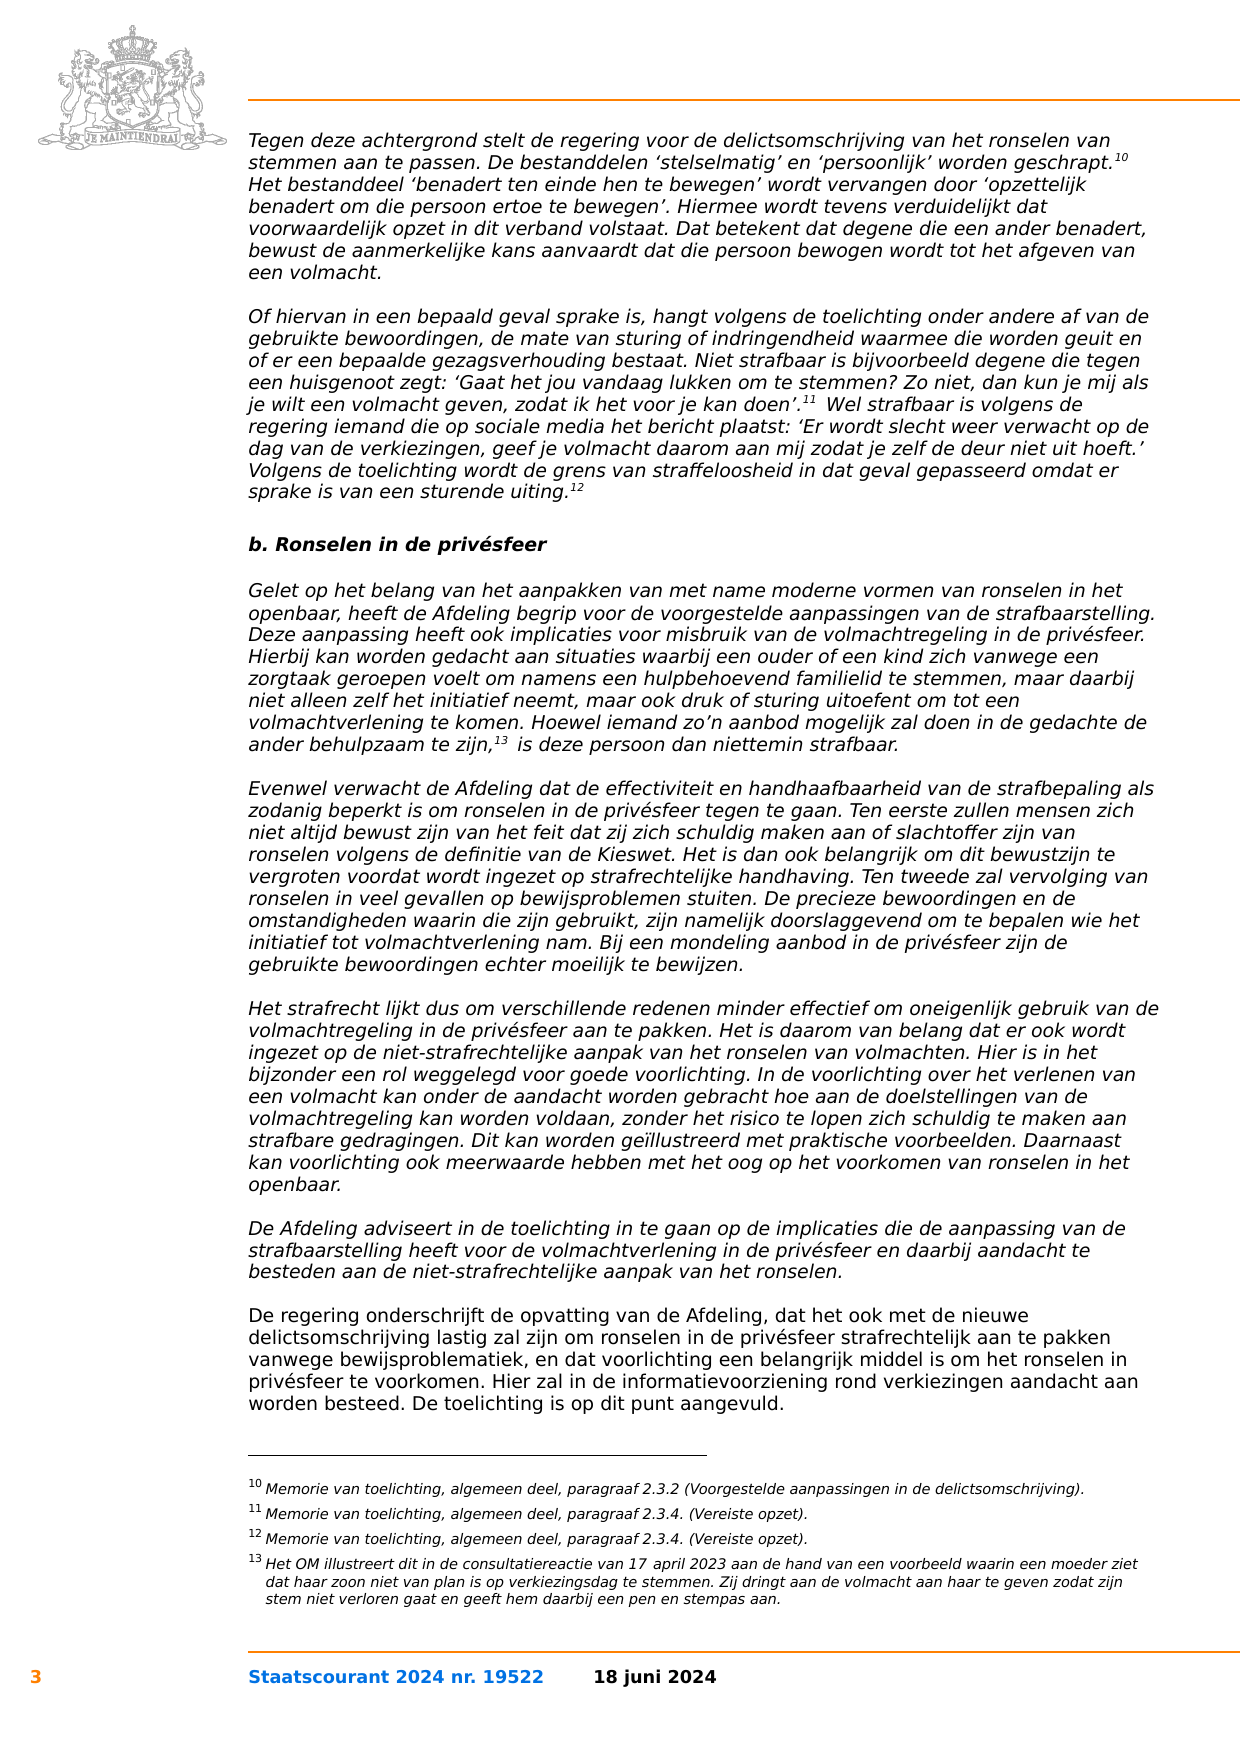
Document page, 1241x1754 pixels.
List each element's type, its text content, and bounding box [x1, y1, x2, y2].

picture [38, 25, 227, 150]
text Tegen deze achtergrond stelt de regering voor de delictsomschrijving van het ronselen van stemmen aan te passen. De bestanddelen ‘stelselmatig’ en ‘persoonlijk’ worden geschrapt. Het bestanddeel ‘benadert ten einde hen te bewegen’ wordt vervangen door ‘opzettelijk benadert om die persoon ertoe te bewegen’. Hiermee wordt tevens verduidelijkt dat voorwaardelijk opzet in dit verband volstaat. Dat betekent dat degene die een ander benadert, bewust de aanmerkelijke kans aanvaardt dat die persoon bewogen wordt tot het afgeven van een volmacht. [248, 130, 1163, 284]
text Memorie van toelichting, algemeen deel, paragraaf 2.3.2 (Voorgestelde aanpassingen in de delictsomschrijving). [248, 1477, 1163, 1499]
text Memorie van toelichting, algemeen deel, paragraaf 2.3.4. (Vereiste opzet). [248, 1502, 1163, 1524]
text De regering onderschrijft de opvatting van de Afdeling, dat het ook met de nieuwe delictsomschrijving lastig zal zijn om ronselen in de privésfeer strafrechtelijk aan te pakken vanwege bewijsproblematiek, en dat voorlichting een belangrijk middel is om het ronselen in privésfeer te voorkomen. Hier zal in de informatievoorziening rond verkiezingen aandacht aan worden besteed. De toelichting is op dit punt aangevuld. [248, 1305, 1163, 1415]
text Het OM illustreert dit in de consultatiereactie van 17 april 2023 aan de hand van een voorbeeld waarin een moeder ziet dat haar zoon niet van plan is op verkiezingsdag te stemmen. Zij dringt aan de volmacht aan haar te geven zodat zijn stem niet verloren gaat en geeft hem daarbij een pen en stempas aan. [248, 1552, 1163, 1608]
text De Afdeling adviseert in de toelichting in te gaan op de implicaties die de aanpassing van de strafbaarstelling heeft voor de volmachtverlening in de privésfeer en daarbij aandacht te besteden aan de niet-strafrechtelijke aanpak van het ronselen. [248, 1217, 1163, 1283]
text Memorie van toelichting, algemeen deel, paragraaf 2.3.4. (Vereiste opzet). [248, 1527, 1163, 1549]
text Het strafrecht lijkt dus om verschillende redenen minder effectief om oneigenlijk gebruik van de volmachtregeling in de privésfeer aan te pakken. Het is daarom van belang dat er ook wordt ingezet op de niet-strafrechtelijke aanpak van het ronselen van volmachten. Hier is in het bijzonder een rol weggelegd voor goede voorlichting. In de voorlichting over het verlenen van een volmacht kan onder de aandacht worden gebracht hoe aan de doelstellingen van de volmachtregeling kan worden voldaan, zonder het risico te lopen zich schuldig te maken aan strafbare gedragingen. Dit kan worden geïllustreerd met praktische voorbeelden. Daarnaast kan voorlichting ook meerwaarde hebben met het oog op het voorkomen van ronselen in het openbaar. [248, 998, 1163, 1196]
subtitle b. Ronselen in de privésfeer [248, 533, 1163, 555]
text Gelet op het belang van het aanpakken van met name moderne vormen van ronselen in het openbaar, heeft de Afdeling begrip voor de voorgestelde aanpassingen van de strafbaarstelling. Deze aanpassing heeft ook implicaties voor misbruik van de volmachtregeling in de privésfeer. Hierbij kan worden gedacht aan situaties waarbij een ouder of een kind zich vanwege een zorgtaak geroepen voelt om namens een hulpbehoevend familielid te stemmen, maar daarbij niet alleen zelf het initiatief neemt, maar ook druk of sturing uitoefent om tot een volmachtverlening te komen. Hoewel iemand zo’n aanbod mogelijk zal doen in de gedachte de ander behulpzaam te zijn, is deze persoon dan niettemin strafbaar. [248, 580, 1163, 756]
text Evenwel verwacht de Afdeling dat de effectiviteit en handhaafbaarheid van de strafbepaling als zodanig beperkt is om ronselen in de privésfeer tegen te gaan. Ten eerste zullen mensen zich niet altijd bewust zijn van het feit dat zij zich schuldig maken aan of slachtoffer zijn van ronselen volgens de definitie van de Kieswet. Het is dan ook belangrijk om dit bewustzijn te vergroten voordat wordt ingezet op strafrechtelijke handhaving. Ten tweede zal vervolging van ronselen in veel gevallen op bewijsproblemen stuiten. De precieze bewoordingen en de omstandigheden waarin die zijn gebruikt, zijn namelijk doorslaggevend om te bepalen wie het initiatief tot volmachtverlening nam. Bij een mondeling aanbod in de privésfeer zijn de gebruikte bewoordingen echter moeilijk te bewijzen. [248, 778, 1163, 976]
text Of hiervan in een bepaald geval sprake is, hangt volgens de toelichting onder andere af van de gebruikte bewoordingen, de mate van sturing of indringendheid waarmee die worden geuit en of er een bepaalde gezagsverhouding bestaat. Niet strafbaar is bijvoorbeeld degene die tegen een huisgenoot zegt: ‘Gaat het jou vandaag lukken om te stemmen? Zo niet, dan kun je mij als je wilt een volmacht geven, zodat ik het voor je kan doen’. Wel strafbaar is volgens de regering iemand die op sociale media het bericht plaatst: ‘Er wordt slecht weer verwacht op de dag van de verkiezingen, geef je volmacht daarom aan mij zodat je zelf de deur niet uit hoeft.’ Volgens de toelichting wordt de grens van straffeloosheid in dat geval gepasseerd omdat er sprake is van een sturende uiting. [248, 306, 1163, 503]
